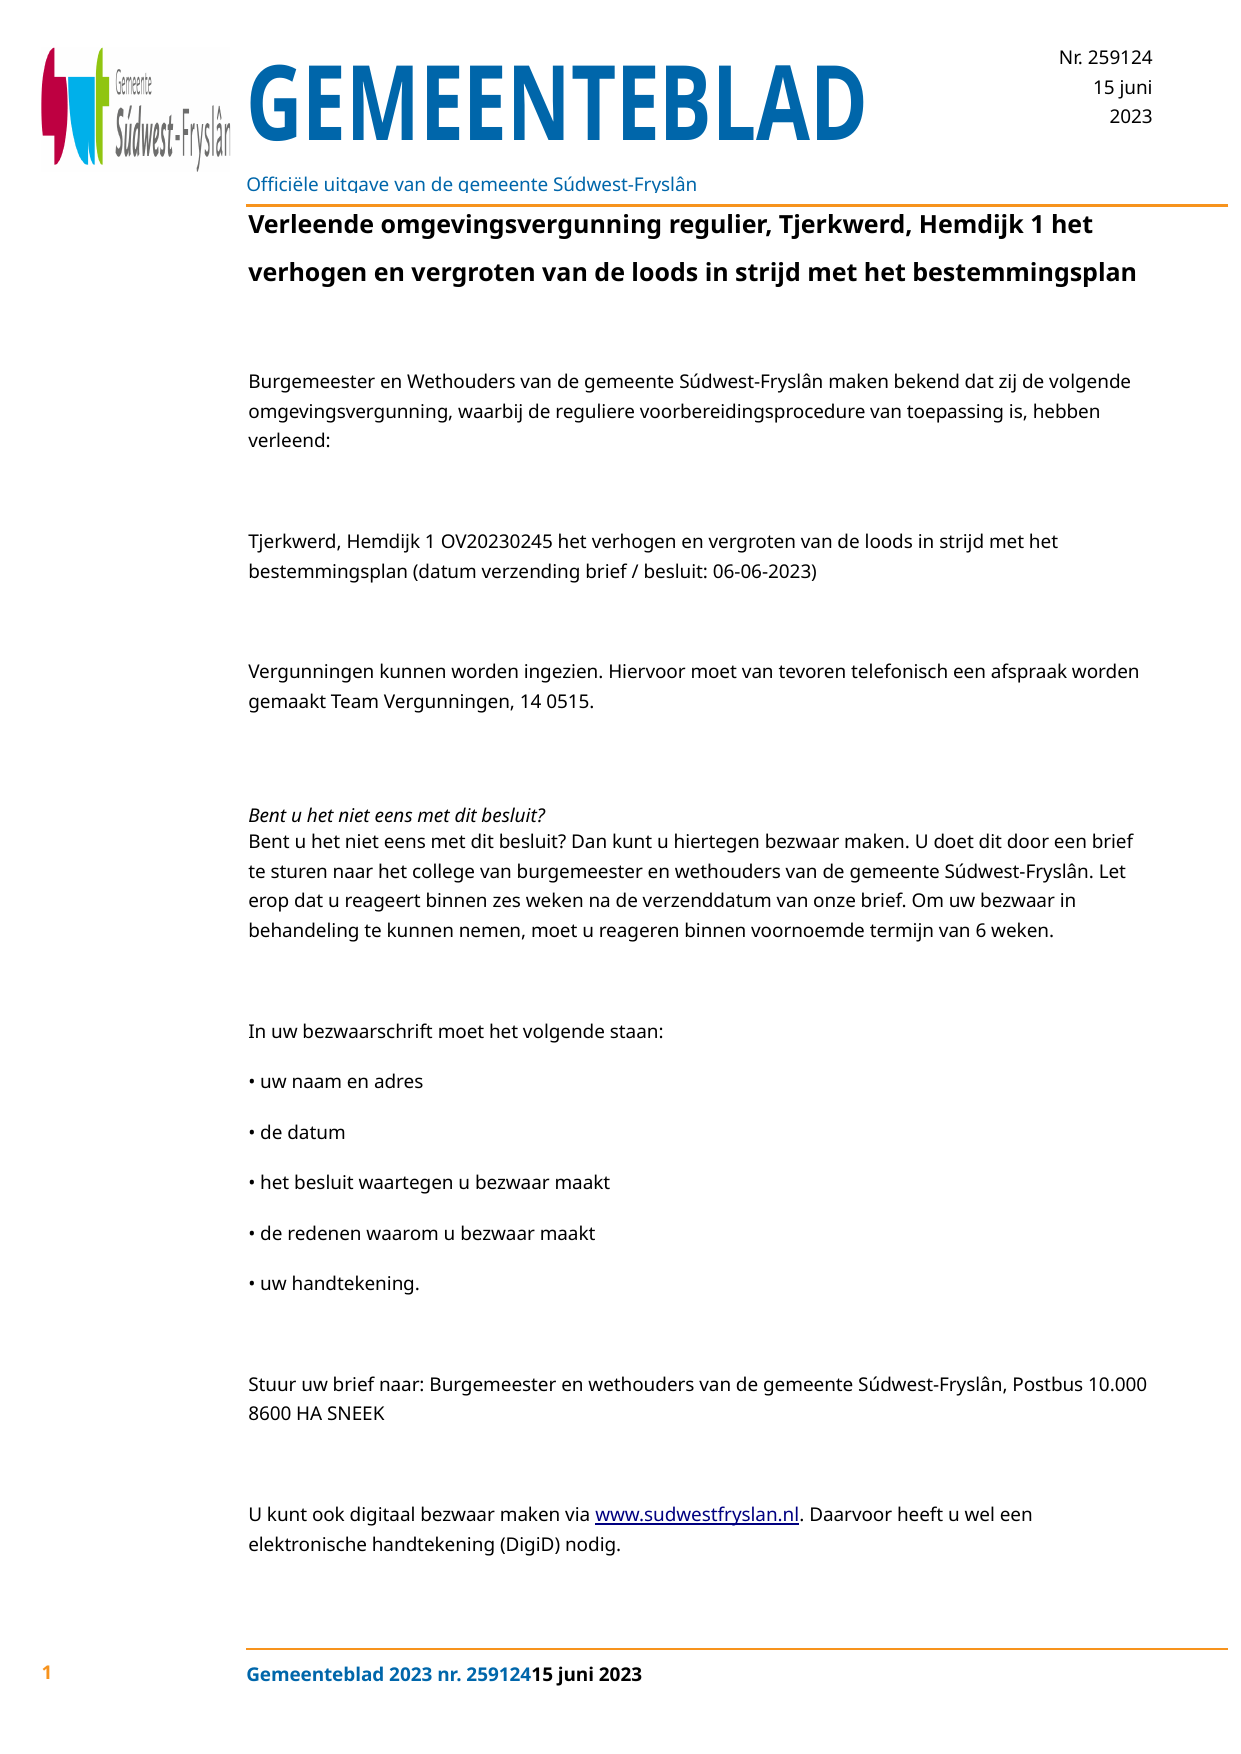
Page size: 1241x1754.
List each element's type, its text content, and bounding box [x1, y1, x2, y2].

text • de redenen waarom u bezwaar maakt [248, 1220, 1152, 1245]
text Tjerkwerd, Hemdijk 1 OV20230245 het verhogen en vergroten van de loods in strijd met het bestemmingsplan (datum verzending brief / besluit: 06-06-2023) [248, 528, 1152, 584]
picture [41, 47, 231, 172]
text • uw naam en adres [248, 1068, 1152, 1094]
text In uw bezwaarschrift moet het volgende staan: [248, 1018, 1152, 1044]
text Burgemeester en Wethouders van de gemeente Súdwest-Fryslân maken bekend dat zij de volgende omgevingsvergunning, waarbij de reguliere voorbereidingsprocedure van toepassing is, hebben verleend: [248, 368, 1152, 453]
text • uw handtekening. [248, 1270, 1152, 1296]
text Bent u het niet eens met dit besluit? Dan kunt u hiertegen bezwaar maken. U doet dit door een brief te sturen naar het college van burgemeester en wethouders van de gemeente Súdwest-Fryslân. Let erop dat u reageert binnen zes weken na de verzenddatum van onze brief. Om uw bezwaar in behandeling te kunnen nemen, moet u reageren binnen voornoemde termijn van 6 weken. [248, 828, 1152, 943]
text • de datum [248, 1119, 1152, 1144]
text Bent u het niet eens met dit besluit? [248, 803, 1152, 828]
text Vergunningen kunnen worden ingezien. Hiervoor moet van tevoren telefonisch een afspraak worden gemaakt Team Vergunningen, 14 0515. [248, 659, 1152, 714]
text Stuur uw brief naar: Burgemeester en wethouders van de gemeente Súdwest-Fryslân, Postbus 10.000 8600 HA SNEEK [248, 1371, 1152, 1426]
text Verleende omgevingsvergunning regulier, Tjerkwerd, Hemdijk 1 het verhogen en vergroten van de loods in strijd met het bestemmingsplan [248, 207, 1152, 288]
text • het besluit waartegen u bezwaar maakt [248, 1169, 1152, 1195]
text U kunt ook digitaal bezwaar maken via www.sudwestfryslan.nl. Daarvoor heeft u wel een elektronische handtekening (DigiD) nodig. [248, 1501, 1152, 1557]
